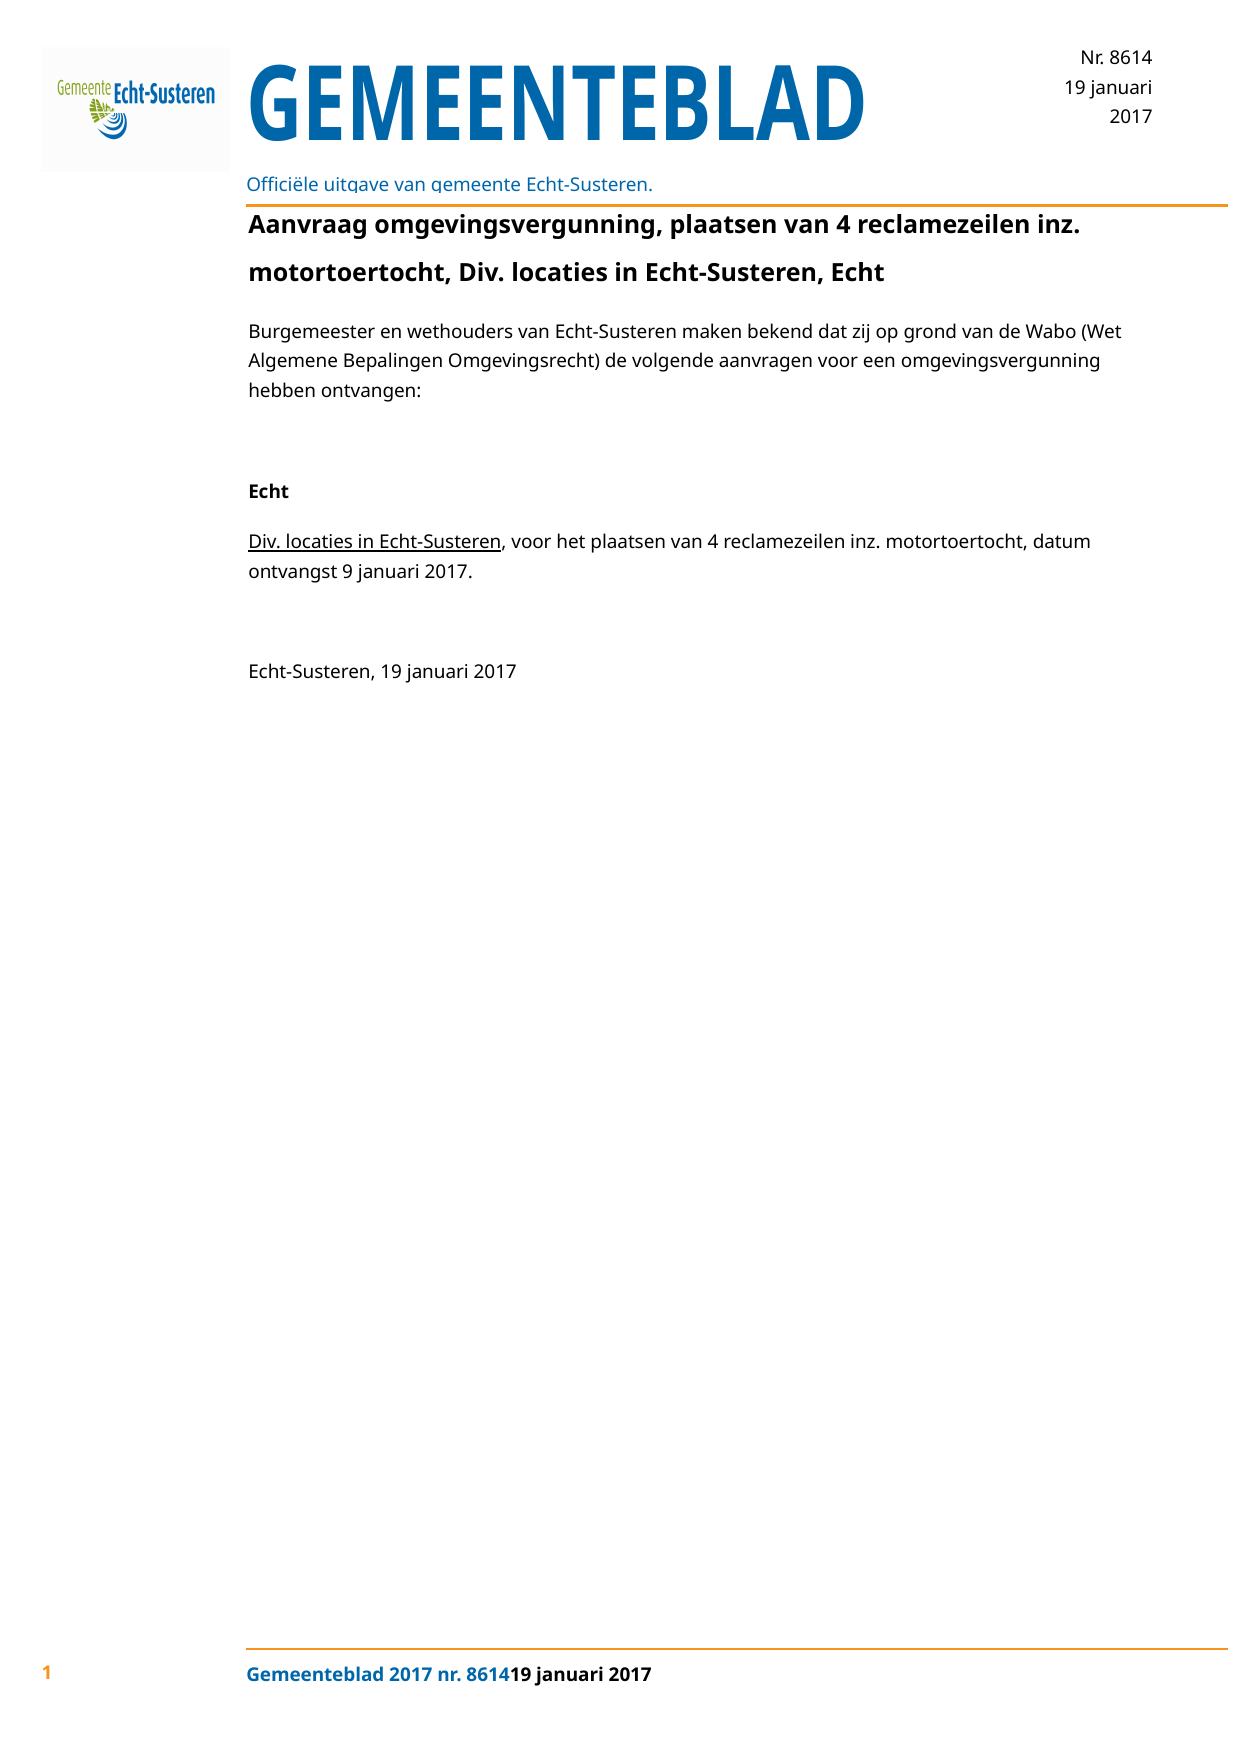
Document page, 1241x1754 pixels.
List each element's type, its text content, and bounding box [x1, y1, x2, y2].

text Echt [248, 478, 1152, 504]
picture [41, 47, 231, 172]
text Aanvraag omgevingsvergunning, plaatsen van 4 reclamezeilen inz. motortoertocht, Div. locaties in Echt-Susteren, Echt [248, 207, 1152, 288]
text Echt-Susteren, 19 januari 2017 [248, 659, 1152, 684]
text Div. locaties in Echt-Susteren, voor het plaatsen van 4 reclamezeilen inz. motortoertocht, datum ontvangst 9 januari 2017. [248, 528, 1152, 584]
text Burgemeester en wethouders van Echt-Susteren maken bekend dat zij op grond van de Wabo (Wet Algemene Bepalingen Omgevingsrecht) de volgende aanvragen voor een omgevingsvergunning hebben ontvangen: [248, 318, 1152, 403]
